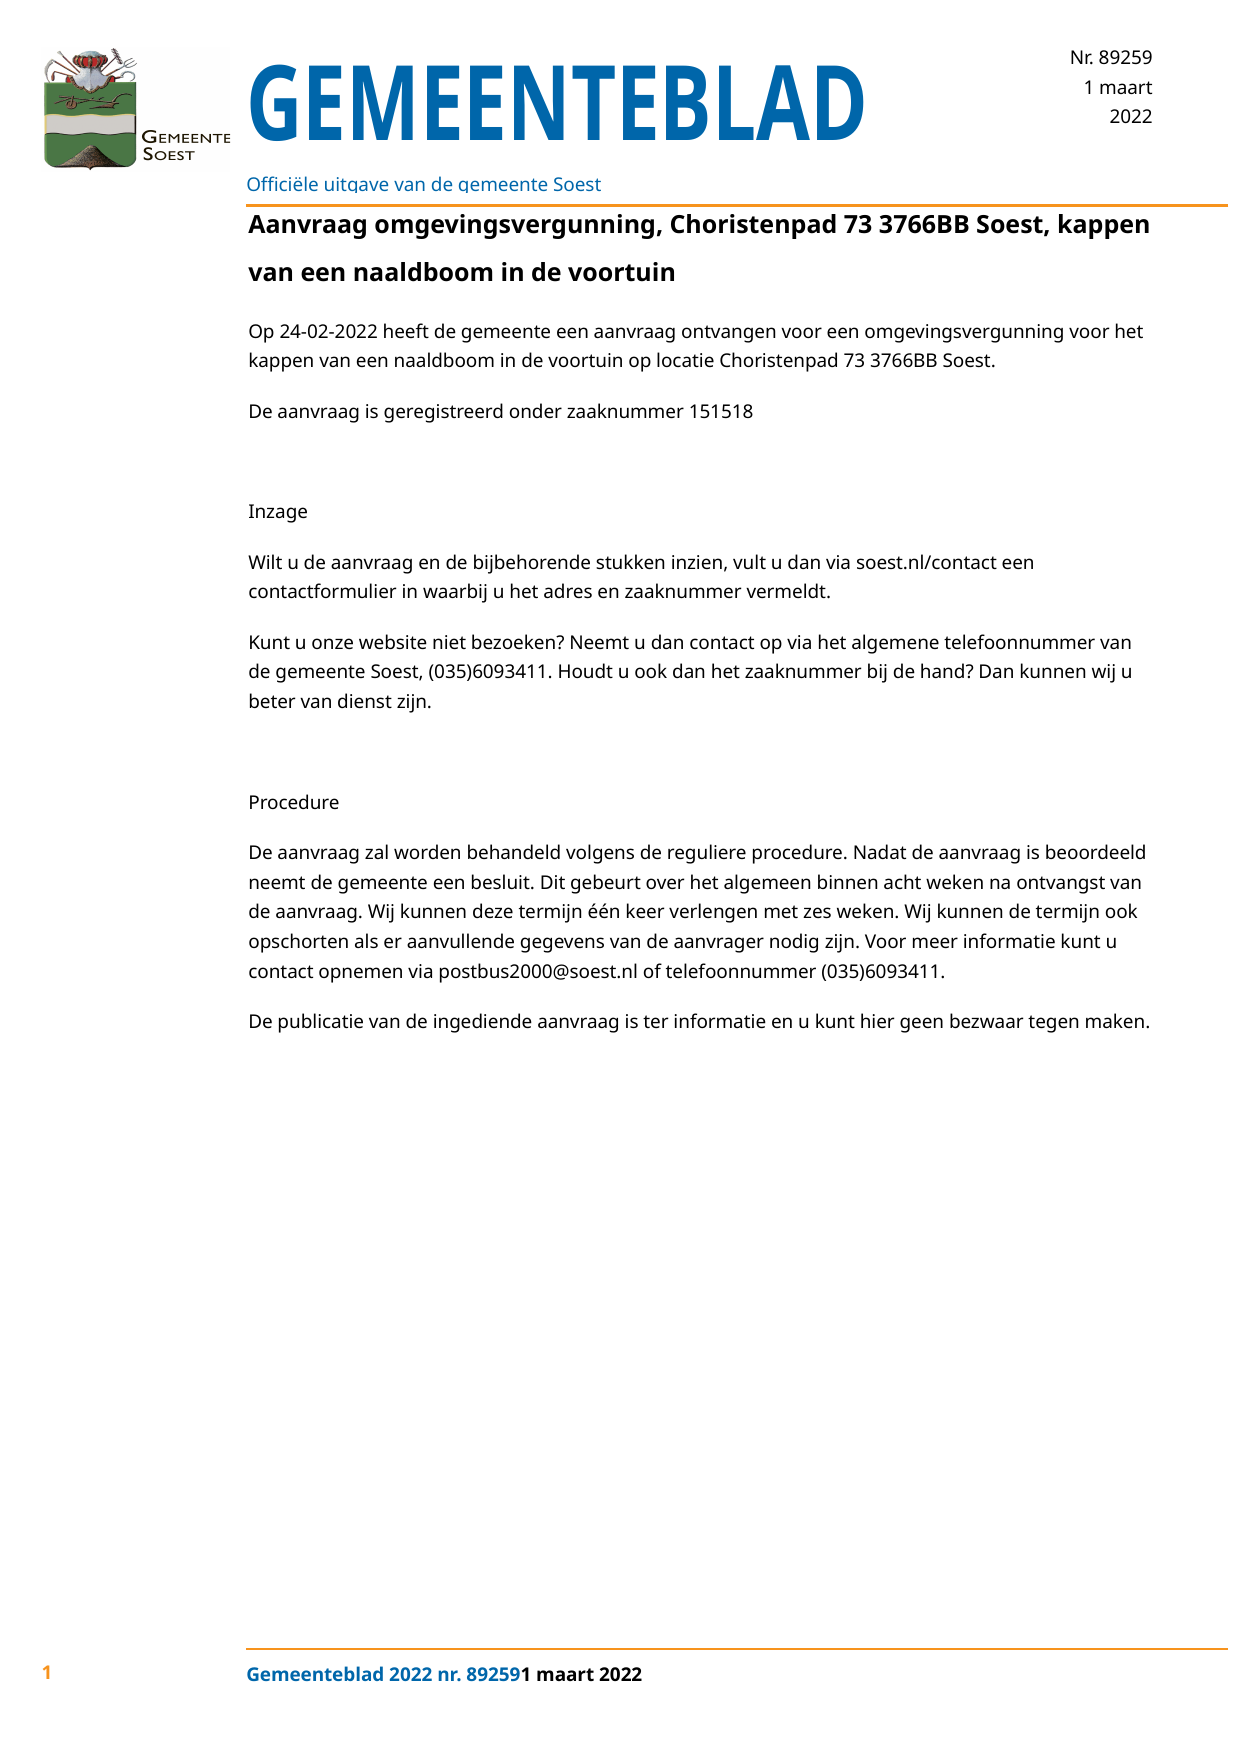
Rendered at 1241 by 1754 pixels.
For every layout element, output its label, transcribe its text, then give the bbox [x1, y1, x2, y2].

text Inzage [248, 499, 1152, 524]
text Op 24-02-2022 heeft de gemeente een aanvraag ontvangen voor een omgevingsvergunning voor het kappen van een naaldboom in de voortuin op locatie Choristenpad 73 3766BB Soest. [248, 318, 1152, 373]
text De aanvraag is geregistreerd onder zaaknummer 151518 [248, 398, 1152, 424]
text De aanvraag zal worden behandeld volgens de reguliere procedure. Nadat de aanvraag is beoordeeld neemt de gemeente een besluit. Dit gebeurt over het algemeen binnen acht weken na ontvangst van de aanvraag. Wij kunnen deze termijn één keer verlengen met zes weken. Wij kunnen de termijn ook opschorten als er aanvullende gegevens van de aanvrager nodig zijn. Voor meer informatie kunt u contact opnemen via postbus2000@soest.nl of telefoonnummer (035)6093411. [248, 839, 1152, 984]
text De publicatie van de ingediende aanvraag is ter informatie en u kunt hier geen bezwaar tegen maken. [248, 1008, 1152, 1034]
text Procedure [248, 789, 1152, 815]
picture [41, 47, 231, 172]
text Aanvraag omgevingsvergunning, Choristenpad 73 3766BB Soest, kappen van een naaldboom in de voortuin [248, 207, 1152, 288]
text Wilt u de aanvraag en de bijbehorende stukken inzien, vult u dan via soest.nl/contact een contactformulier in waarbij u het adres en zaaknummer vermeldt. [248, 549, 1152, 604]
text Kunt u onze website niet bezoeken? Neemt u dan contact op via het algemene telefoonnummer van de gemeente Soest, (035)6093411. Houdt u ook dan het zaaknummer bij de hand? Dan kunnen wij u beter van dienst zijn. [248, 629, 1152, 714]
